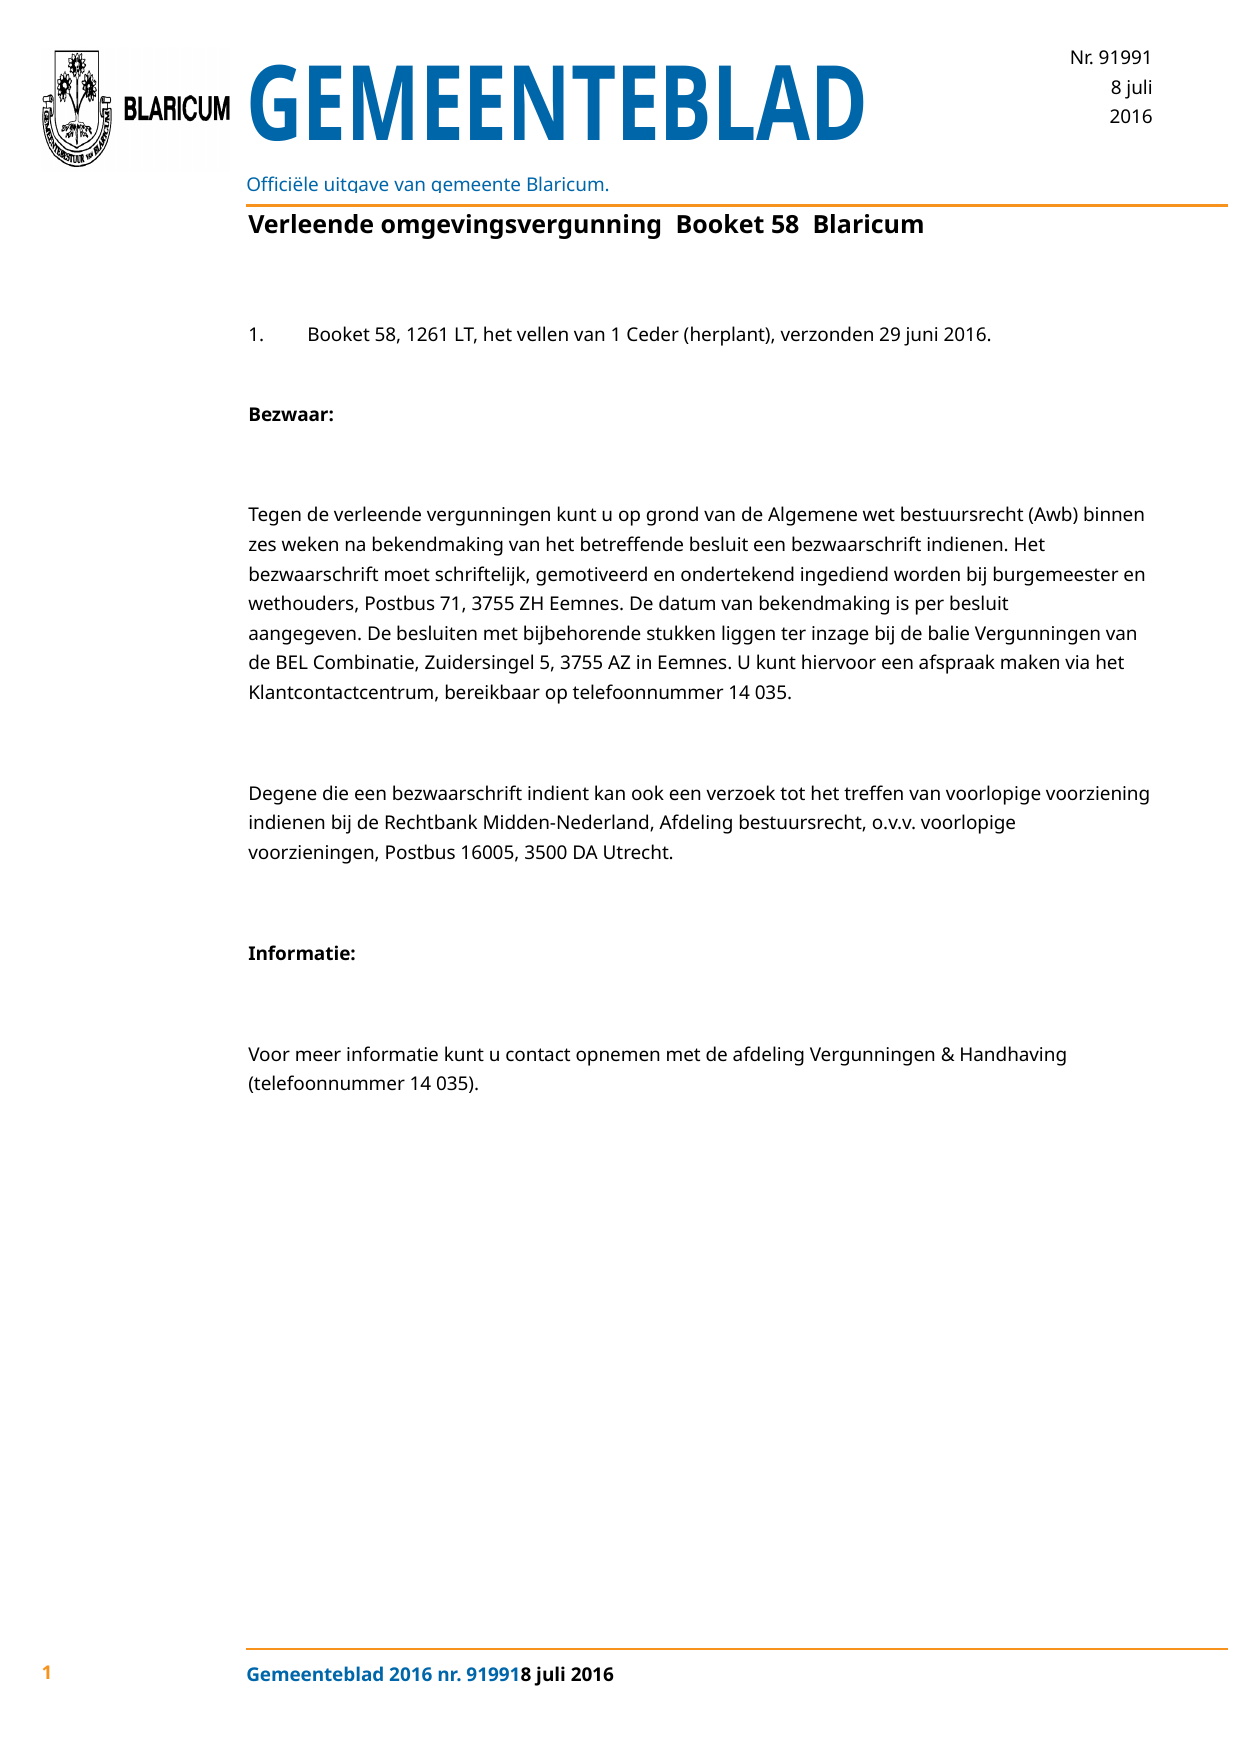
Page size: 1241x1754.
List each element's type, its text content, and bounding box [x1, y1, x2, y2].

text Degene die een bezwaarschrift indient kan ook een verzoek tot het treffen van voorlopige voorziening indienen bij de Rechtbank Midden-Nederland, Afdeling bestuursrecht, o.v.v. voorlopige voorzieningen, Postbus 16005, 3500 DA Utrecht. [248, 780, 1152, 865]
text Informatie: [248, 940, 1152, 966]
text Voor meer informatie kunt u contact opnemen met de afdeling Vergunningen & Handhaving (telefoonnummer 14 035). [248, 1041, 1152, 1096]
text Tegen de verleende vergunningen kunt u op grond van de Algemene wet bestuursrecht (Awb) binnen zes weken na bekendmaking van het betreffende besluit een bezwaarschrift indienen. Het bezwaarschrift moet schriftelijk, gemotiveerd en ondertekend ingediend worden bij burgemeester en wethouders, Postbus 71, 3755 ZH Eemnes. De datum van bekendmaking is per besluit aangegeven. De besluiten met bijbehorende stukken liggen ter inzage bij de balie Vergunningen van de BEL Combinatie, Zuidersingel 5, 3755 AZ in Eemnes. U kunt hiervoor een afspraak maken via het Klantcontactcentrum, bereikbaar op telefoonnummer 14 035. [248, 502, 1152, 705]
picture [41, 47, 231, 172]
text Bezwaar: [248, 401, 1152, 426]
text Verleende omgevingsvergunning Booket 58 Blaricum [248, 207, 1152, 241]
list Booket 58, 1261 LT, het vellen van 1 Ceder (herplant), verzonden 29 juni 2016. [248, 321, 1152, 346]
